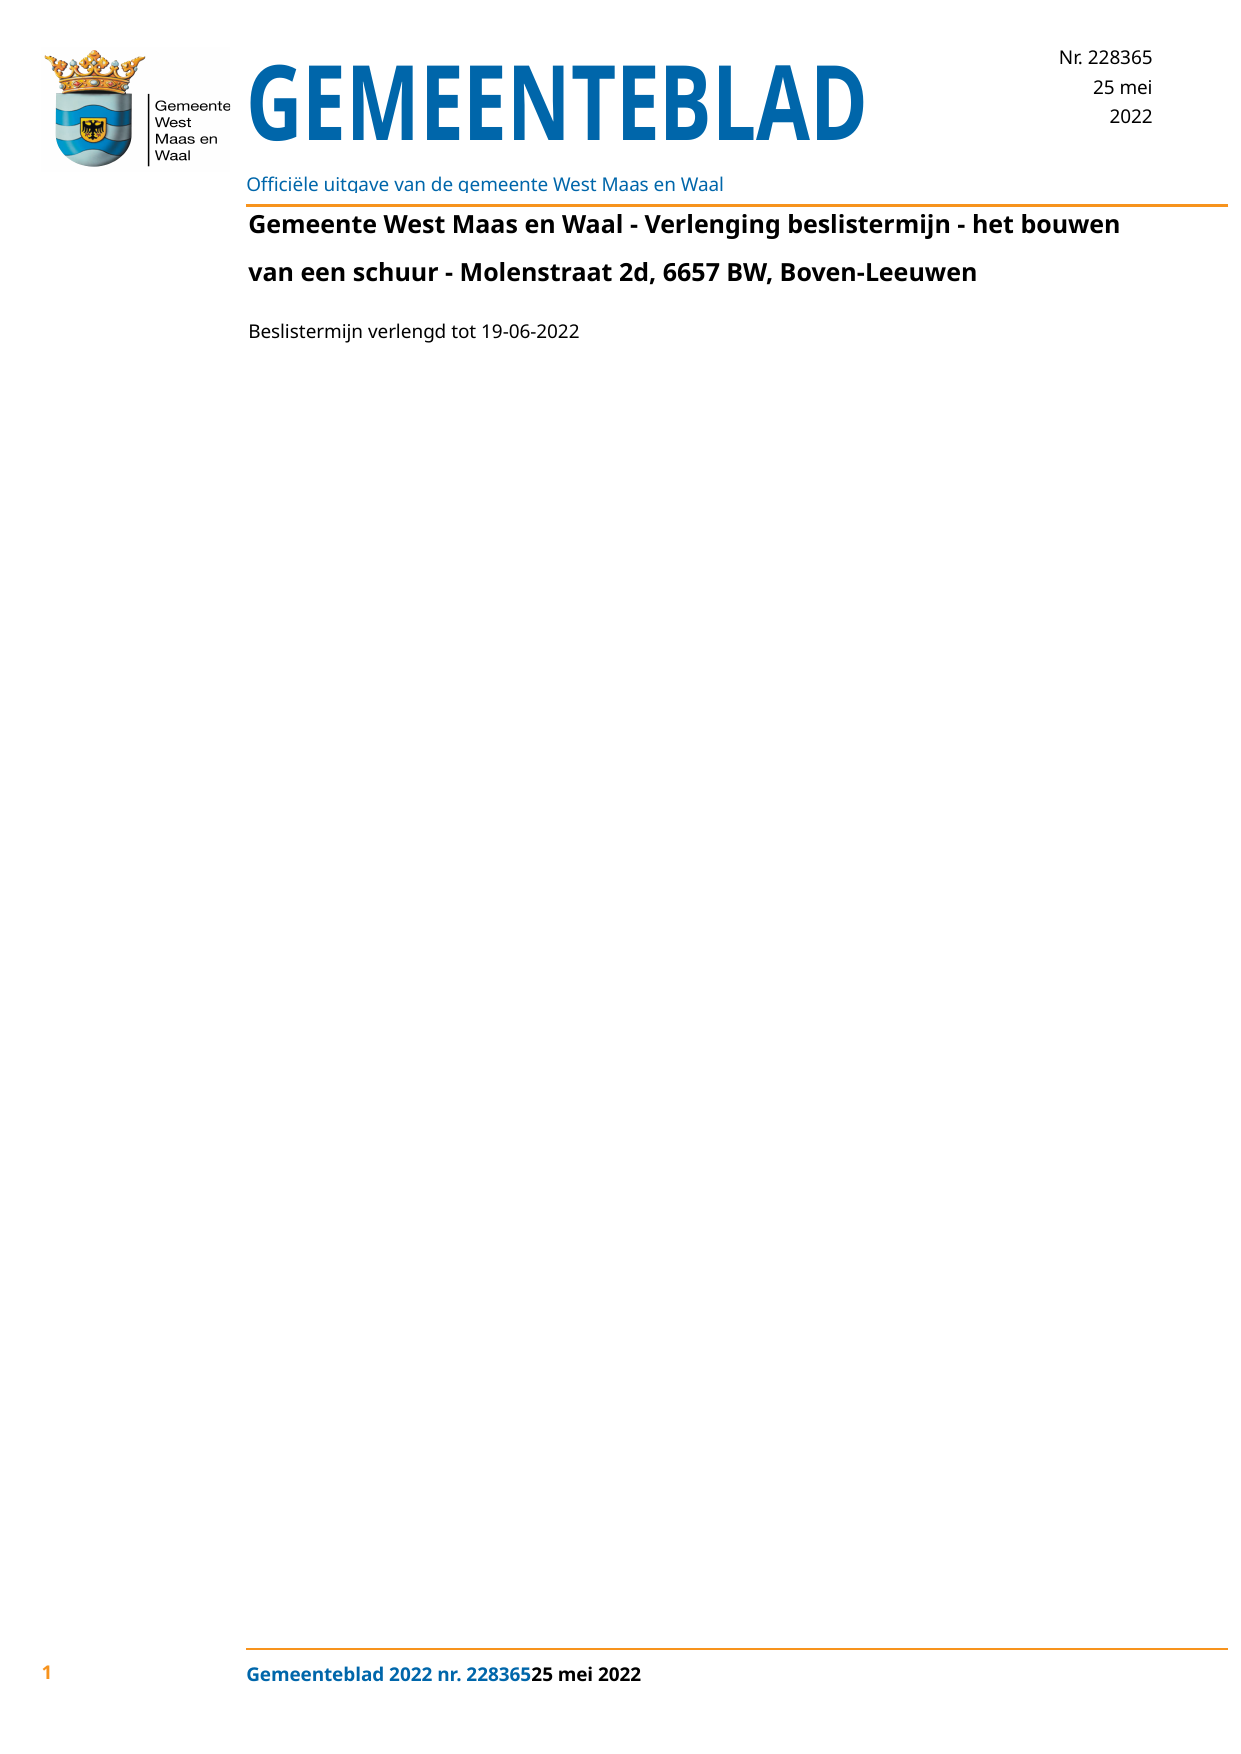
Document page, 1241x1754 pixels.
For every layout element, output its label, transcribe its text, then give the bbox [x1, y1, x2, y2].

text Gemeente West Maas en Waal - Verlenging beslistermijn - het bouwen van een schuur - Molenstraat 2d, 6657 BW, Boven-Leeuwen [248, 207, 1152, 288]
text Beslistermijn verlengd tot 19-06-2022 [248, 318, 1152, 344]
picture [41, 47, 231, 172]
